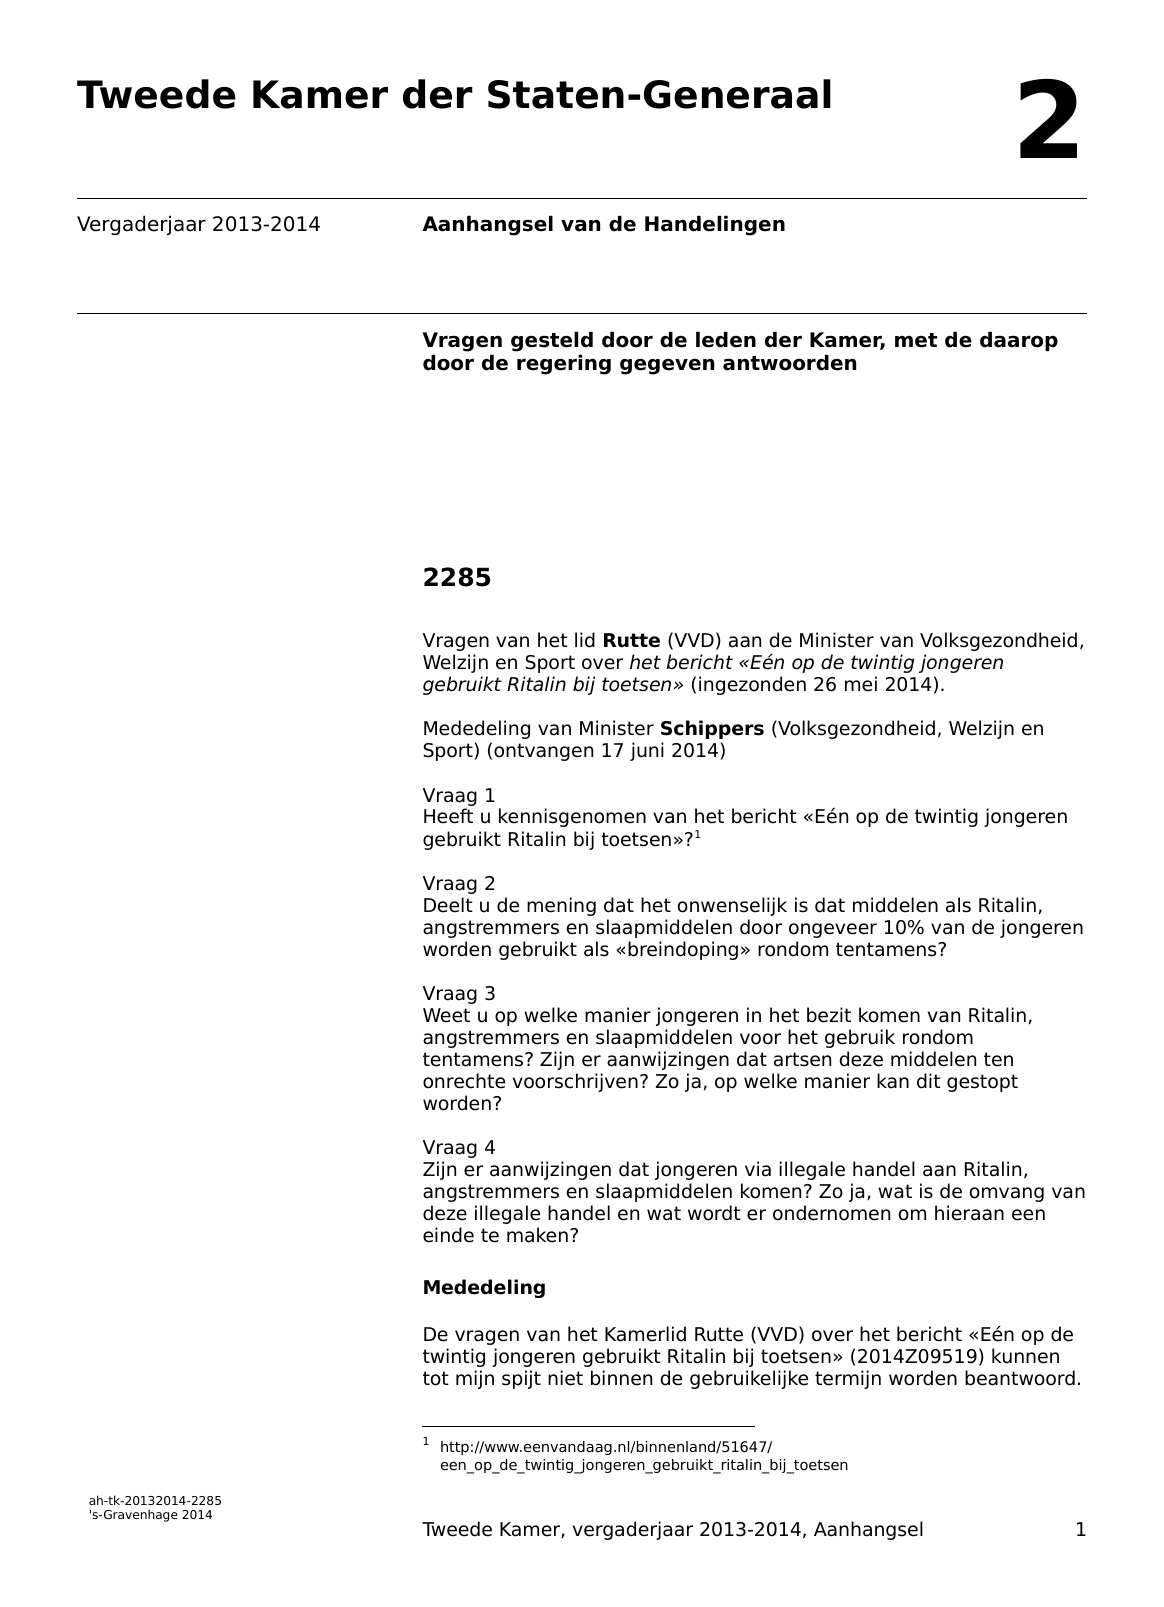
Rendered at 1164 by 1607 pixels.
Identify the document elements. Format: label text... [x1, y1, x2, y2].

table_cell Aanhangsel van de Handelingen [422, 199, 1087, 313]
text Heeft u kennisgenomen van het bericht «Eén op de twintig jongeren gebruikt Ritalin bij toetsen»? [422, 806, 1087, 850]
text ah-tk-20132014-2285 [88, 1494, 323, 1508]
text 's-Gravenhage 2014 [88, 1508, 323, 1522]
text Vraag 1 [422, 784, 1087, 806]
text Vraag 2 [422, 873, 1087, 894]
text Vraag 3 [422, 983, 1087, 1005]
table_header Tweede Kamer der Staten-Generaal [77, 59, 886, 198]
text Vraag 4 [422, 1137, 1087, 1159]
table_cell Vragen gesteld door de leden der Kamer, met de daarop door de regering gegeven antwoorden [422, 314, 1087, 375]
text Mededeling van Minister Schippers (Volksgezondheid, Welzijn en Sport) (ontvangen 17 juni 2014) [422, 718, 1087, 762]
table_cell Vergaderjaar 2013-2014 [77, 199, 422, 313]
text Zijn er aanwijzingen dat jongeren via illegale handel aan Ritalin, angstremmers en slaapmiddelen komen? Zo ja, wat is de omvang van deze illegale handel en wat wordt er ondernomen om hieraan een einde te maken? [422, 1159, 1087, 1247]
text De vragen van het Kamerlid Rutte (VVD) over het bericht «Eén op de twintig jongeren gebruikt Ritalin bij toetsen» (2014Z09519) kunnen tot mijn spijt niet binnen de gebruikelijke termijn worden beantwoord. [422, 1324, 1087, 1389]
subtitle Mededeling [422, 1277, 1087, 1299]
text http://www.eenvandaag.nl/binnenland/51647/een_op_de_twintig_jongeren_gebruikt_ritalin_bij_toetsen [422, 1435, 1087, 1474]
table_header 2 [886, 59, 1087, 198]
text 2285 [422, 563, 1087, 592]
text Deelt u de mening dat het onwenselijk is dat middelen als Ritalin, angstremmers en slaapmiddelen door ongeveer 10% van de jongeren worden gebruikt als «breindoping» rondom tentamens? [422, 894, 1087, 961]
text Weet u op welke manier jongeren in het bezit komen van Ritalin, angstremmers en slaapmiddelen voor het gebruik rondom tentamens? Zijn er aanwijzingen dat artsen deze middelen ten onrechte voorschrijven? Zo ja, op welke manier kan dit gestopt worden? [422, 1005, 1087, 1114]
text Vragen van het lid Rutte (VVD) aan de Minister van Volksgezondheid, Welzijn en Sport over het bericht «Eén op de twintig jongeren gebruikt Ritalin bij toetsen» (ingezonden 26 mei 2014). [422, 630, 1087, 696]
table_cell [77, 314, 422, 375]
